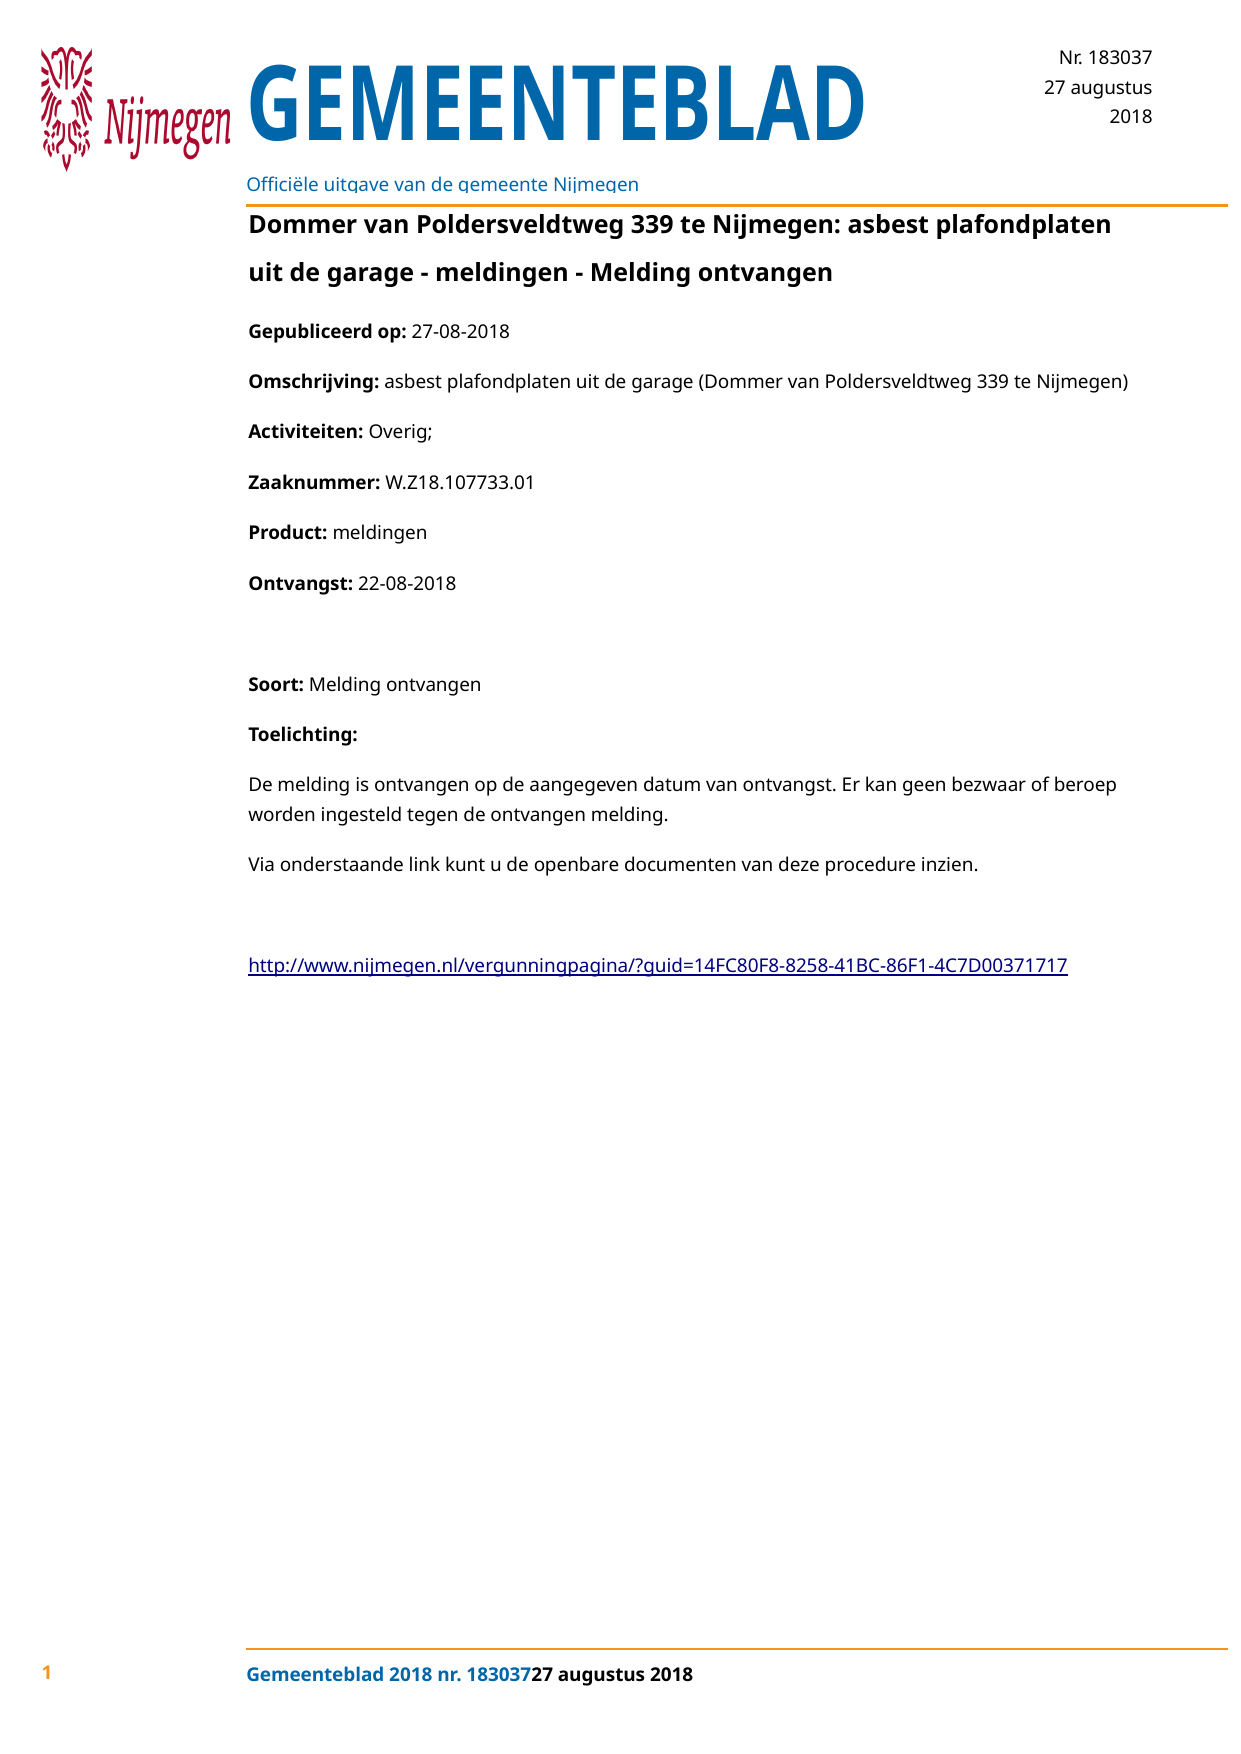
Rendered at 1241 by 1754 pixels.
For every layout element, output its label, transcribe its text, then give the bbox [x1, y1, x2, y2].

text Toelichting: [248, 721, 1152, 747]
text Product: meldingen [248, 519, 1152, 545]
text Via onderstaande link kunt u de openbare documenten van deze procedure inzien. [248, 852, 1152, 877]
text Zaaknummer: W.Z18.107733.01 [248, 469, 1152, 495]
picture [41, 47, 231, 172]
text Ontvangst: 22-08-2018 [248, 570, 1152, 596]
text Omschrijving: asbest plafondplaten uit de garage (Dommer van Poldersveldtweg 339 te Nijmegen) [248, 368, 1152, 394]
text Activiteiten: Overig; [248, 419, 1152, 444]
text http://www.nijmegen.nl/vergunningpagina/?guid=14FC80F8-8258-41BC-86F1-4C7D00371717 [248, 952, 1152, 978]
text De melding is ontvangen op de aangegeven datum van ontvangst. Er kan geen bezwaar of beroep worden ingesteld tegen de ontvangen melding. [248, 772, 1152, 827]
text Gepubliceerd op: 27-08-2018 [248, 318, 1152, 344]
text Soort: Melding ontvangen [248, 671, 1152, 697]
text Dommer van Poldersveldtweg 339 te Nijmegen: asbest plafondplaten uit de garage - meldingen - Melding ontvangen [248, 207, 1152, 288]
